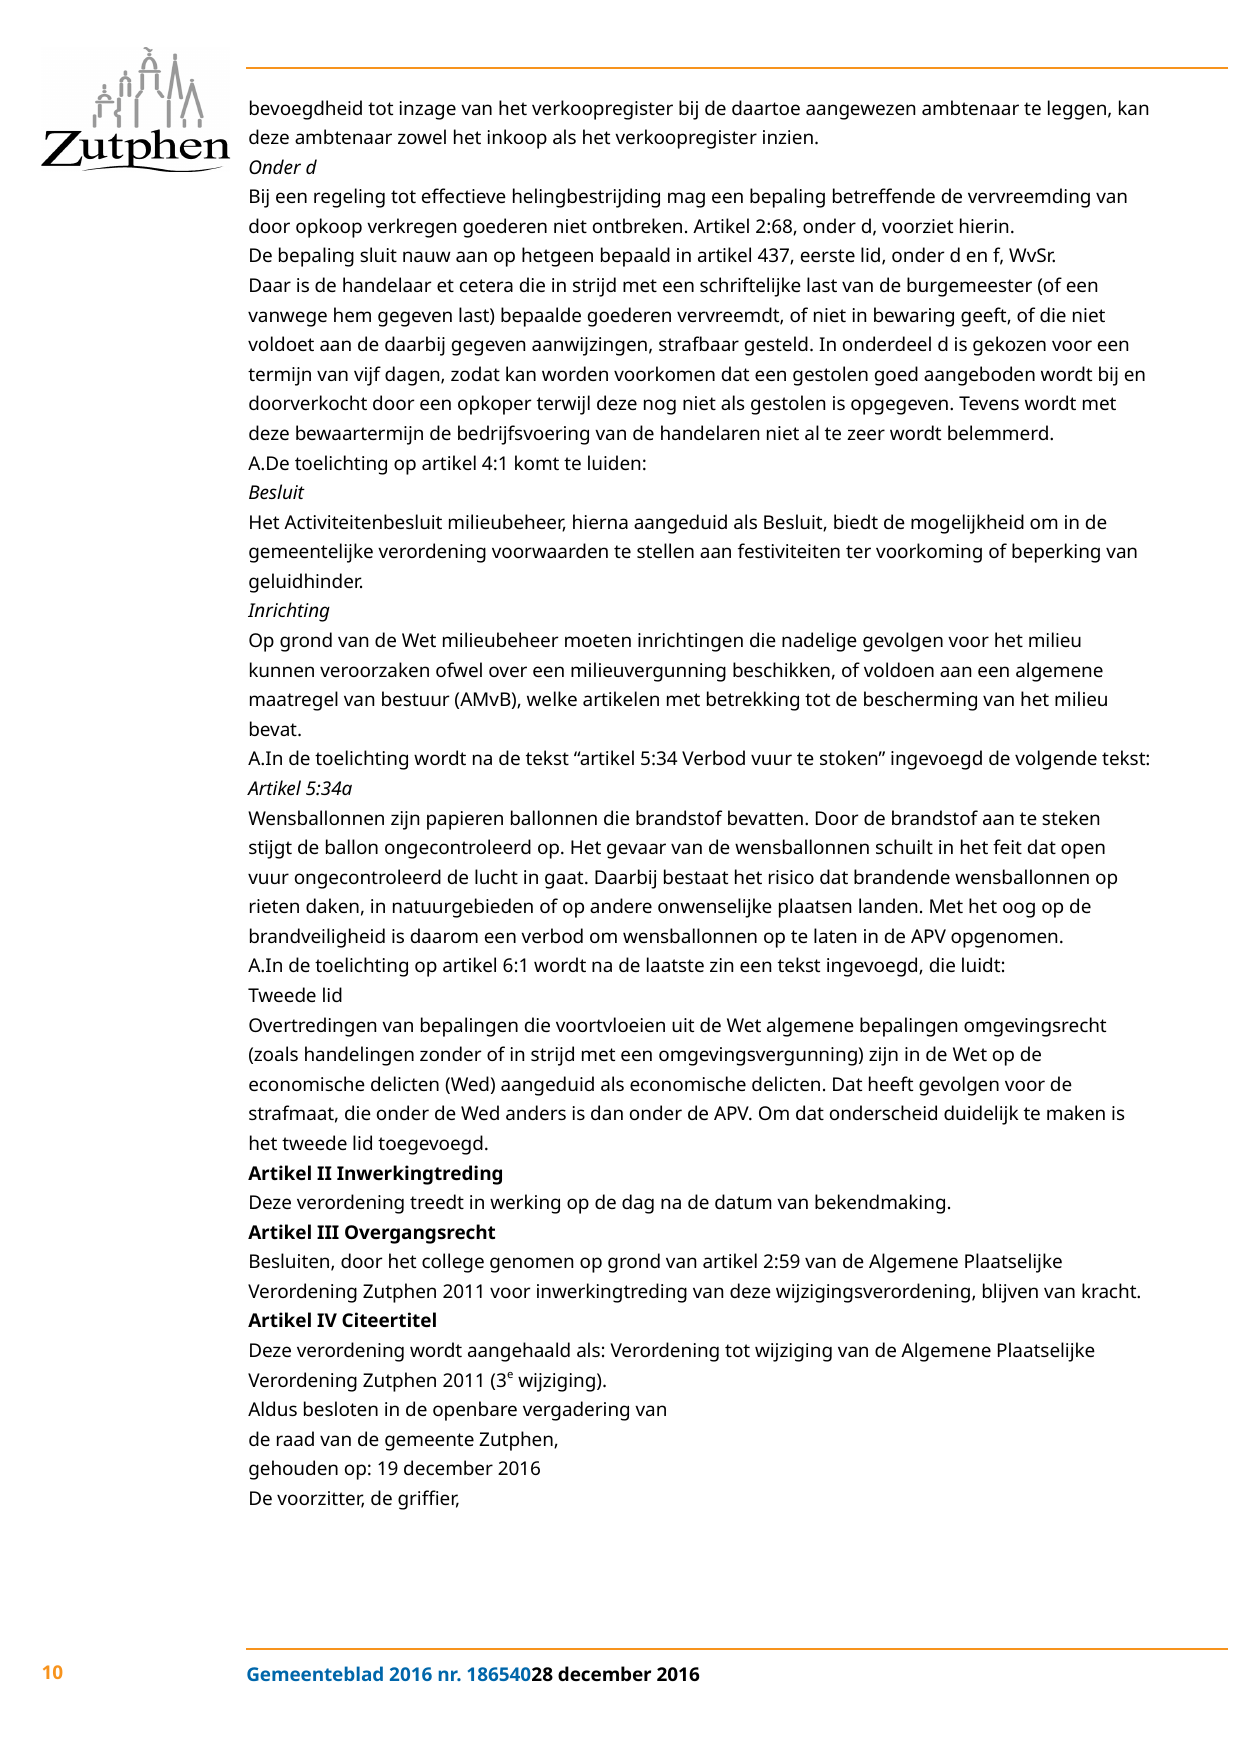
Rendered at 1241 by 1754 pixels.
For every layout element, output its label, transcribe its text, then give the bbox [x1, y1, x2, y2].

text A.In de toelichting wordt na de tekst “artikel 5:34 Verbod vuur te stoken” ingevoegd de volgende tekst: [248, 746, 1152, 771]
text Onder d [248, 154, 1152, 180]
picture [41, 47, 231, 172]
text stijgt de ballon ongecontroleerd op. Het gevaar van de wensballonnen schuilt in het feit dat open [248, 834, 1152, 860]
text A.De toelichting op artikel 4:1 komt te luiden: [248, 450, 1152, 476]
text Bij een regeling tot effectieve helingbestrijding mag een bepaling betreffende de vervreemding van door opkoop verkregen goederen niet ontbreken. Artikel 2:68, onder d, voorziet hierin. [248, 183, 1152, 239]
text gehouden op: 19 december 2016 [248, 1456, 1152, 1481]
text de raad van de gemeente Zutphen, [248, 1426, 1152, 1452]
text Besluiten, door het college genomen op grond van artikel 2:59 van de Algemene Plaatselijke Verordening Zutphen 2011 voor inwerkingtreding van deze wijzigingsverordening, blijven van kracht. [248, 1248, 1152, 1304]
text Deze verordening treedt in werking op de dag na de datum van bekendmaking. [248, 1189, 1152, 1215]
text Wensballonnen zijn papieren ballonnen die brandstof bevatten. Door de brandstof aan te steken [248, 805, 1152, 831]
text Artikel IV Citeertitel [248, 1308, 1152, 1333]
text De voorzitter, de griffier, [248, 1485, 1152, 1511]
text Tweede lid [248, 982, 1152, 1008]
text Inrichting [248, 598, 1152, 623]
text A.In de toelichting op artikel 6:1 wordt na de laatste zin een tekst ingevoegd, die luidt: [248, 953, 1152, 978]
text Deze verordening wordt aangehaald als: Verordening tot wijziging van de Algemene Plaatselijke Verordening Zutphen 2011 (3e wijziging). [248, 1337, 1152, 1393]
text Artikel III Overgangsrecht [248, 1219, 1152, 1245]
text bevoegdheid tot inzage van het verkoopregister bij de daartoe aangewezen ambtenaar te leggen, kan deze ambtenaar zowel het inkoop als het verkoopregister inzien. [248, 95, 1152, 150]
text Op grond van de Wet milieubeheer moeten inrichtingen die nadelige gevolgen voor het milieu kunnen veroorzaken ofwel over een milieuvergunning beschikken, of voldoen aan een algemene maatregel van bestuur (AMvB), welke artikelen met betrekking tot de bescherming van het milieu bevat. [248, 627, 1152, 742]
text De bepaling sluit nauw aan op hetgeen bepaald in artikel 437, eerste lid, onder d en f, WvSr. [248, 243, 1152, 268]
text Artikel 5:34a [248, 775, 1152, 801]
text Besluit [248, 479, 1152, 505]
text Het Activiteitenbesluit milieubeheer, hierna aangeduid als Besluit, biedt de mogelijkheid om in de gemeentelijke verordening voorwaarden te stellen aan festiviteiten ter voorkoming of beperking van geluidhinder. [248, 509, 1152, 594]
text Artikel II Inwerkingtreding [248, 1160, 1152, 1186]
text vuur ongecontroleerd de lucht in gaat. Daarbij bestaat het risico dat brandende wensballonnen op rieten daken, in natuurgebieden of op andere onwenselijke plaatsen landen. Met het oog op de brandveiligheid is daarom een verbod om wensballonnen op te laten in de APV opgenomen. [248, 864, 1152, 949]
text Daar is de handelaar et cetera die in strijd met een schriftelijke last van de burgemeester (of een vanwege hem gegeven last) bepaalde goederen vervreemdt, of niet in bewaring geeft, of die niet voldoet aan de daarbij gegeven aanwijzingen, strafbaar gesteld. In onderdeel d is gekozen voor een termijn van vijf dagen, zodat kan worden voorkomen dat een gestolen goed aangeboden wordt bij en doorverkocht door een opkoper terwijl deze nog niet als gestolen is opgegeven. Tevens wordt met deze bewaartermijn de bedrijfsvoering van de handelaren niet al te zeer wordt belemmerd. [248, 272, 1152, 446]
text Aldus besloten in de openbare vergadering van [248, 1396, 1152, 1422]
text Overtredingen van bepalingen die voortvloeien uit de Wet algemene bepalingen omgevingsrecht (zoals handelingen zonder of in strijd met een omgevingsvergunning) zijn in de Wet op de economische delicten (Wed) aangeduid als economische delicten. Dat heeft gevolgen voor de strafmaat, die onder de Wed anders is dan onder de APV. Om dat onderscheid duidelijk te maken is het tweede lid toegevoegd. [248, 1012, 1152, 1156]
